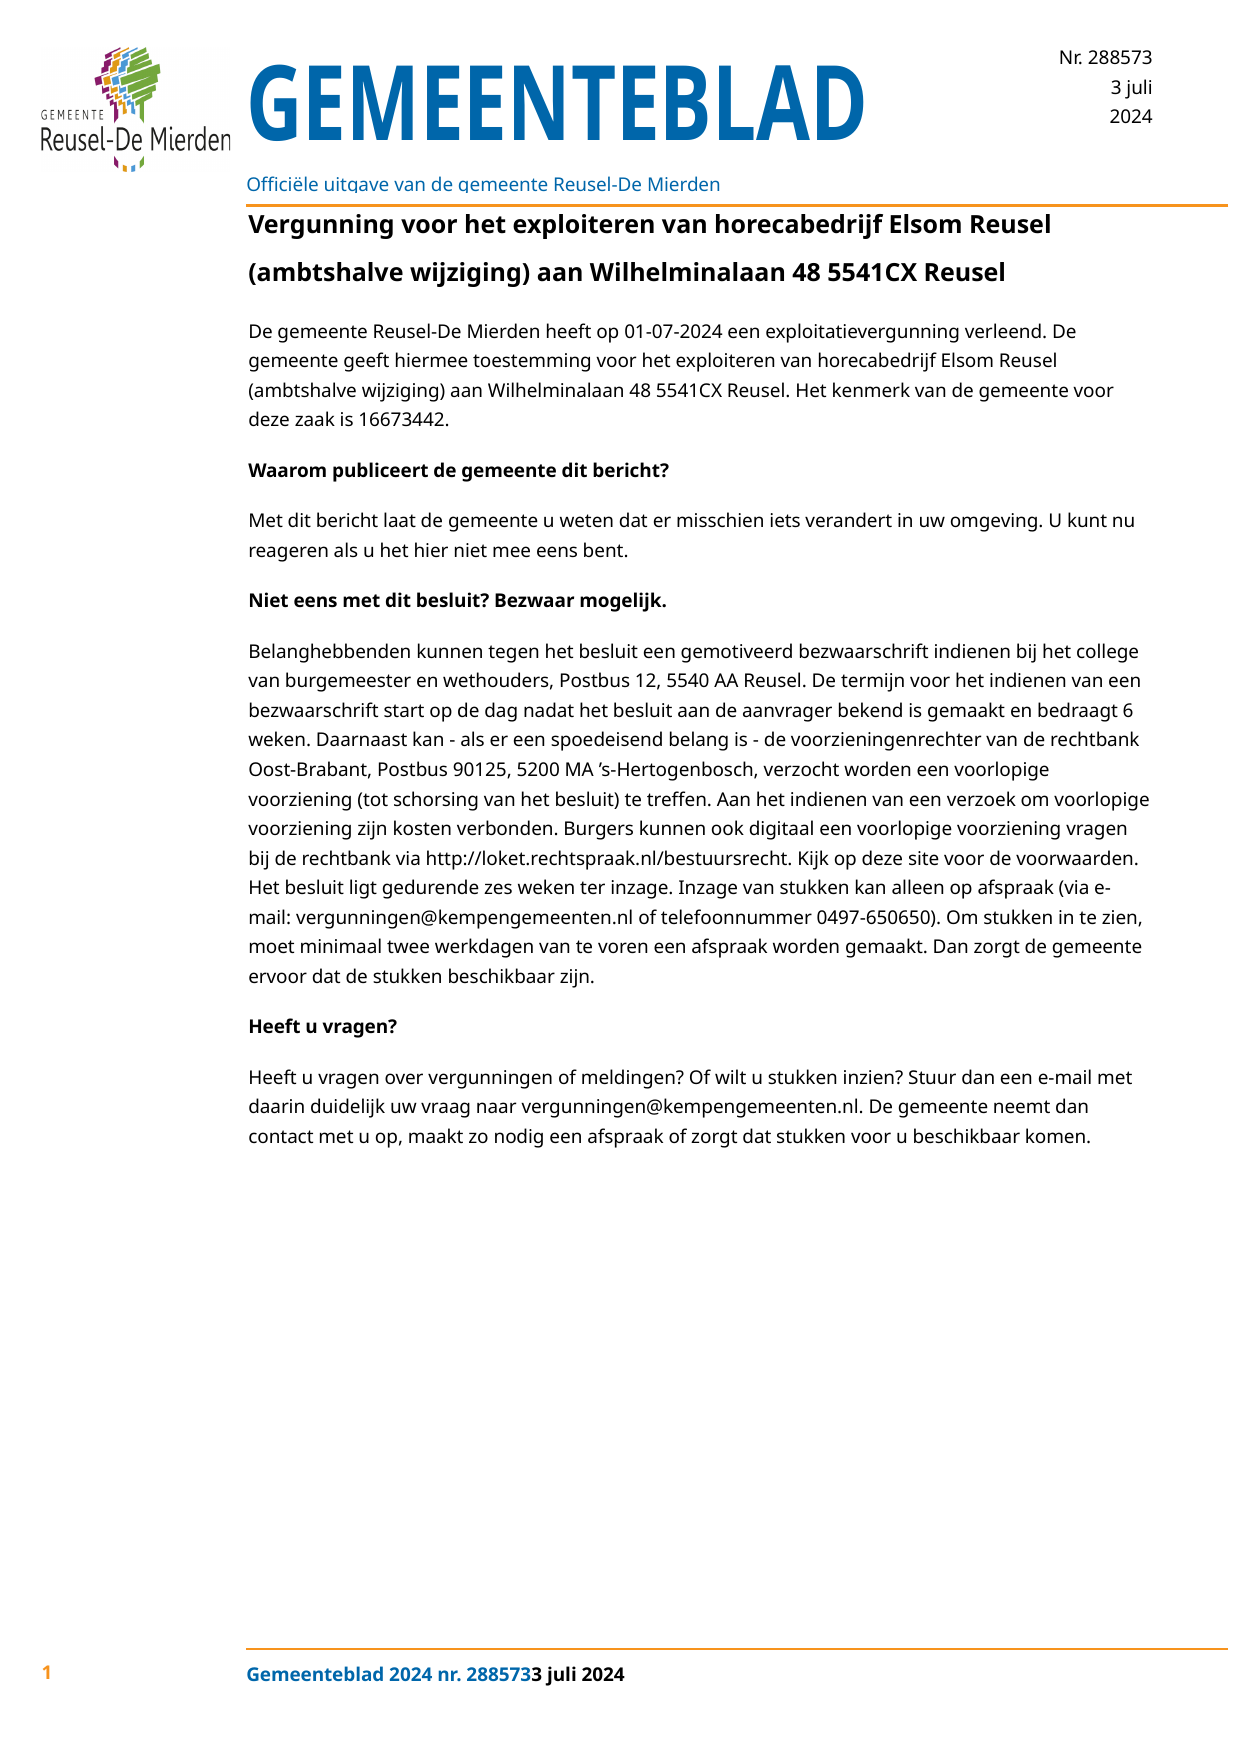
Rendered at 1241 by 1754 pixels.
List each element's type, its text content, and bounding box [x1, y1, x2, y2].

text De gemeente Reusel-De Mierden heeft op 01-07-2024 een exploitatievergunning verleend. De gemeente geeft hiermee toestemming voor het exploiteren van horecabedrijf Elsom Reusel (ambtshalve wijziging) aan Wilhelminalaan 48 5541CX Reusel. Het kenmerk van de gemeente voor deze zaak is 16673442. [248, 318, 1152, 432]
text Heeft u vragen? [248, 1014, 1152, 1039]
text Belanghebbenden kunnen tegen het besluit een gemotiveerd bezwaarschrift indienen bij het college van burgemeester en wethouders, Postbus 12, 5540 AA Reusel. De termijn voor het indienen van een bezwaarschrift start op de dag nadat het besluit aan de aanvrager bekend is gemaakt en bedraagt 6 weken. Daarnaast kan - als er een spoedeisend belang is - de voorzieningenrechter van de rechtbank Oost-Brabant, Postbus 90125, 5200 MA ’s-Hertogenbosch, verzocht worden een voorlopige voorziening (tot schorsing van het besluit) te treffen. Aan het indienen van een verzoek om voorlopige voorziening zijn kosten verbonden. Burgers kunnen ook digitaal een voorlopige voorziening vragen bij de rechtbank via http://loket.rechtspraak.nl/bestuursrecht. Kijk op deze site voor de voorwaarden. Het besluit ligt gedurende zes weken ter inzage. Inzage van stukken kan alleen op afspraak (via e-mail: vergunningen@kempengemeenten.nl of telefoonnummer 0497-650650). Om stukken in te zien, moet minimaal twee werkdagen van te voren een afspraak worden gemaakt. Dan zorgt de gemeente ervoor dat de stukken beschikbaar zijn. [248, 638, 1152, 989]
text Heeft u vragen over vergunningen of meldingen? Of wilt u stukken inzien? Stuur dan een e-mail met daarin duidelijk uw vraag naar vergunningen@kempengemeenten.nl. De gemeente neemt dan contact met u op, maakt zo nodig een afspraak of zorgt dat stukken voor u beschikbaar komen. [248, 1064, 1152, 1149]
text Met dit bericht laat de gemeente u weten dat er misschien iets verandert in uw omgeving. U kunt nu reageren als u het hier niet mee eens bent. [248, 507, 1152, 563]
text Waarom publiceert de gemeente dit bericht? [248, 457, 1152, 483]
picture [41, 47, 231, 172]
text Niet eens met dit besluit? Bezwaar mogelijk. [248, 587, 1152, 613]
text Vergunning voor het exploiteren van horecabedrijf Elsom Reusel (ambtshalve wijziging) aan Wilhelminalaan 48 5541CX Reusel [248, 207, 1152, 288]
